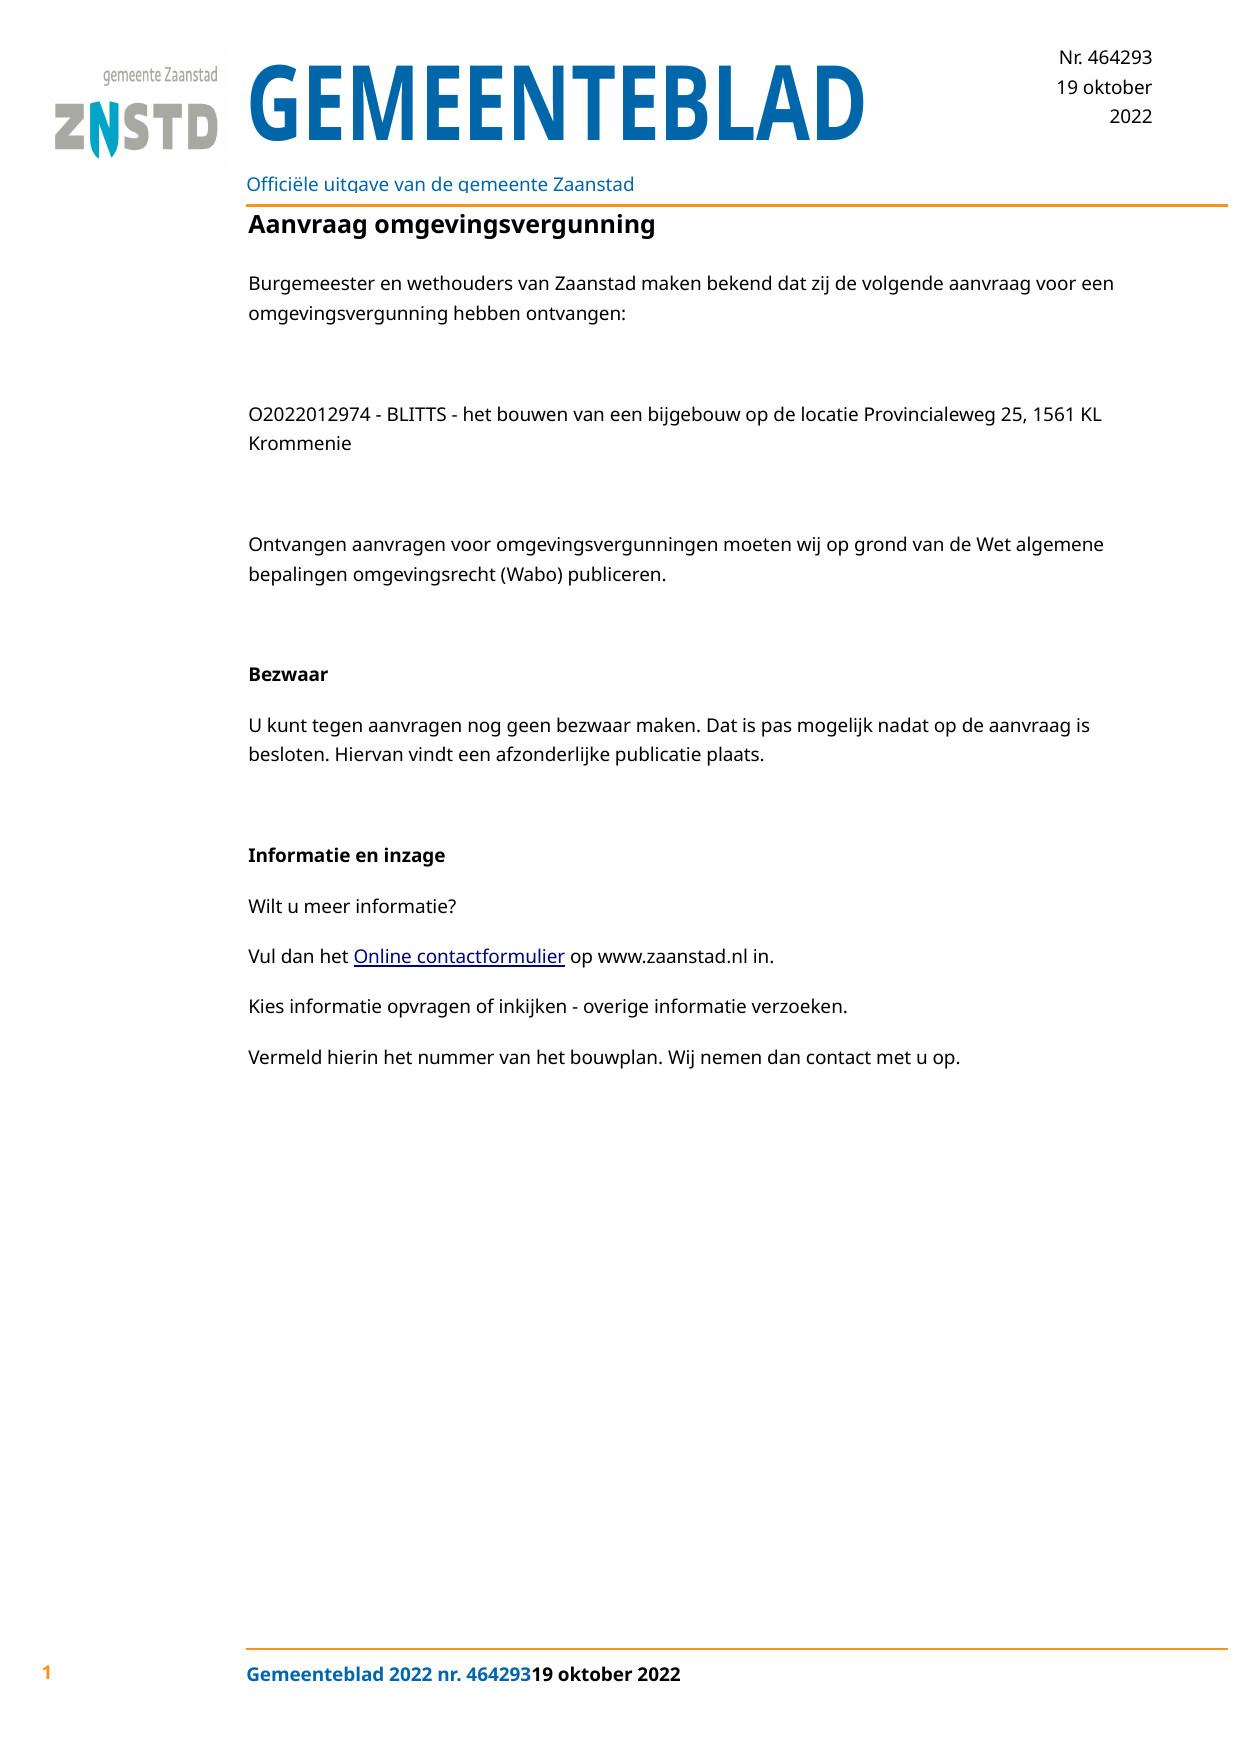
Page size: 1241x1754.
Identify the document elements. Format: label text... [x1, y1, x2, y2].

picture [41, 47, 231, 172]
text Aanvraag omgevingsvergunning [248, 207, 1152, 241]
text Informatie en inzage [248, 842, 1152, 868]
text Bezwaar [248, 662, 1152, 687]
text Ontvangen aanvragen voor omgevingsvergunningen moeten wij op grond van de Wet algemene bepalingen omgevingsrecht (Wabo) publiceren. [248, 531, 1152, 586]
text Wilt u meer informatie? [248, 893, 1152, 918]
text U kunt tegen aanvragen nog geen bezwaar maken. Dat is pas mogelijk nadat op de aanvraag is besloten. Hiervan vindt een afzonderlijke publicatie plaats. [248, 712, 1152, 767]
text Vermeld hierin het nummer van het bouwplan. Wij nemen dan contact met u op. [248, 1044, 1152, 1070]
text O2022012974 - BLITTS - het bouwen van een bijgebouw op de locatie Provincialeweg 25, 1561 KL Krommenie [248, 401, 1152, 456]
text Burgemeester en wethouders van Zaanstad maken bekend dat zij de volgende aanvraag voor een omgevingsvergunning hebben ontvangen: [248, 270, 1152, 326]
text Vul dan het Online contactformulier op www.zaanstad.nl in. [248, 943, 1152, 969]
text Kies informatie opvragen of inkijken - overige informatie verzoeken. [248, 994, 1152, 1019]
